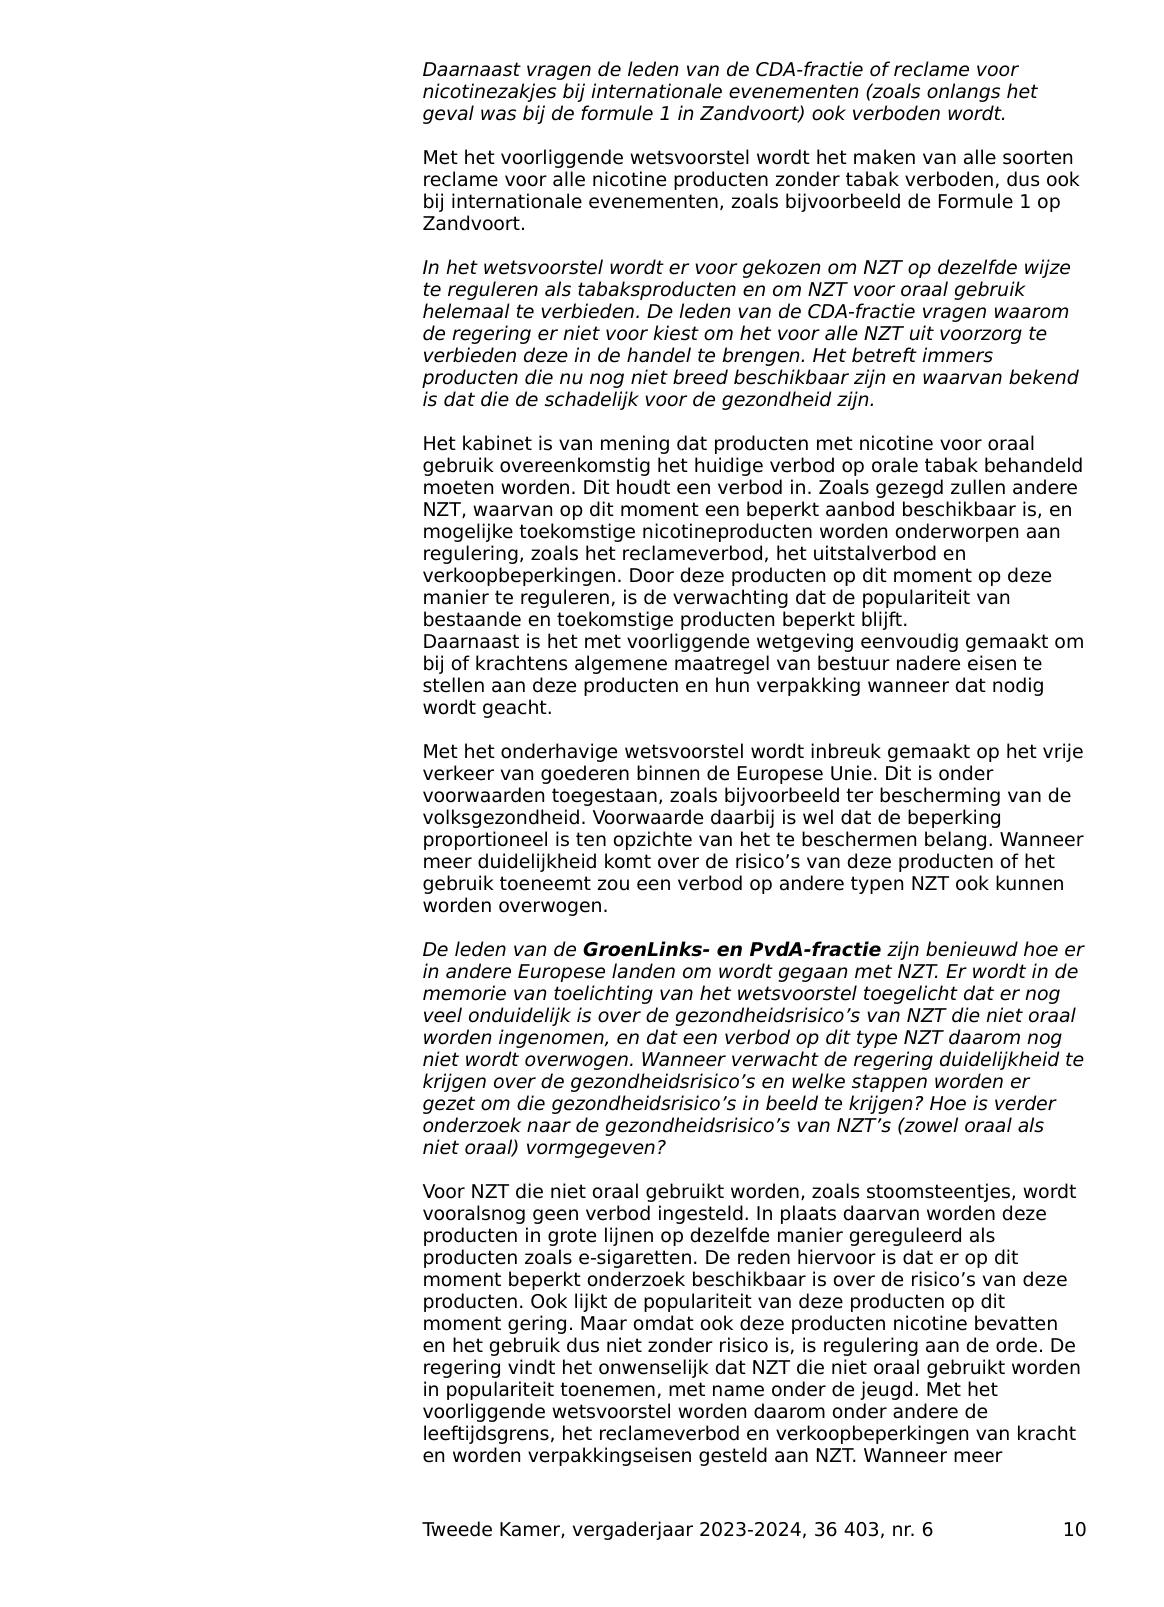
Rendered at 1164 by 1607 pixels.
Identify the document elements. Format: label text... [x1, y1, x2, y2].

text Met het onderhavige wetsvoorstel wordt inbreuk gemaakt op het vrije verkeer van goederen binnen de Europese Unie. Dit is onder voorwaarden toegestaan, zoals bijvoorbeeld ter bescherming van de volksgezondheid. Voorwaarde daarbij is wel dat de beperking proportioneel is ten opzichte van het te beschermen belang. Wanneer meer duidelijkheid komt over de risico’s van deze producten of het gebruik toeneemt zou een verbod op andere typen NZT ook kunnen worden overwogen. [422, 741, 1087, 917]
text Daarnaast vragen de leden van de CDA-fractie of reclame voor nicotinezakjes bij internationale evenementen (zoals onlangs het geval was bij de formule 1 in Zandvoort) ook verboden wordt. [422, 59, 1087, 125]
text Daarnaast is het met voorliggende wetgeving eenvoudig gemaakt om bij of krachtens algemene maatregel van bestuur nadere eisen te stellen aan deze producten en hun verpakking wanneer dat nodig wordt geacht. [422, 631, 1087, 719]
text In het wetsvoorstel wordt er voor gekozen om NZT op dezelfde wijze te reguleren als tabaksproducten en om NZT voor oraal gebruik helemaal te verbieden. De leden van de CDA-fractie vragen waarom de regering er niet voor kiest om het voor alle NZT uit voorzorg te verbieden deze in de handel te brengen. Het betreft immers producten die nu nog niet breed beschikbaar zijn en waarvan bekend is dat die de schadelijk voor de gezondheid zijn. [422, 257, 1087, 411]
text Voor NZT die niet oraal gebruikt worden, zoals stoomsteentjes, wordt vooralsnog geen verbod ingesteld. In plaats daarvan worden deze producten in grote lijnen op dezelfde manier gereguleerd als producten zoals e-sigaretten. De reden hiervoor is dat er op dit moment beperkt onderzoek beschikbaar is over de risico’s van deze producten. Ook lijkt de populariteit van deze producten op dit moment gering. Maar omdat ook deze producten nicotine bevatten en het gebruik dus niet zonder risico is, is regulering aan de orde. De regering vindt het onwenselijk dat NZT die niet oraal gebruikt worden in populariteit toenemen, met name onder de jeugd. Met het voorliggende wetsvoorstel worden daarom onder andere de leeftijdsgrens, het reclameverbod en verkoopbeperkingen van kracht en worden verpakkingseisen gesteld aan NZT. Wanneer meer [422, 1181, 1087, 1467]
text Met het voorliggende wetsvoorstel wordt het maken van alle soorten reclame voor alle nicotine producten zonder tabak verboden, dus ook bij internationale evenementen, zoals bijvoorbeeld de Formule 1 op Zandvoort. [422, 147, 1087, 235]
text De leden van de GroenLinks- en PvdA-fractie zijn benieuwd hoe er in andere Europese landen om wordt gegaan met NZT. Er wordt in de memorie van toelichting van het wetsvoorstel toegelicht dat er nog veel onduidelijk is over de gezondheidsrisico’s van NZT die niet oraal worden ingenomen, en dat een verbod op dit type NZT daarom nog niet wordt overwogen. Wanneer verwacht de regering duidelijkheid te krijgen over de gezondheidsrisico’s en welke stappen worden er gezet om die gezondheidsrisico’s in beeld te krijgen? Hoe is verder onderzoek naar de gezondheidsrisico’s van NZT’s (zowel oraal als niet oraal) vormgegeven? [422, 939, 1087, 1159]
text Het kabinet is van mening dat producten met nicotine voor oraal gebruik overeenkomstig het huidige verbod op orale tabak behandeld moeten worden. Dit houdt een verbod in. Zoals gezegd zullen andere NZT, waarvan op dit moment een beperkt aanbod beschikbaar is, en mogelijke toekomstige nicotineproducten worden onderworpen aan regulering, zoals het reclameverbod, het uitstalverbod en verkoopbeperkingen. Door deze producten op dit moment op deze manier te reguleren, is de verwachting dat de populariteit van bestaande en toekomstige producten beperkt blijft. [422, 433, 1087, 631]
